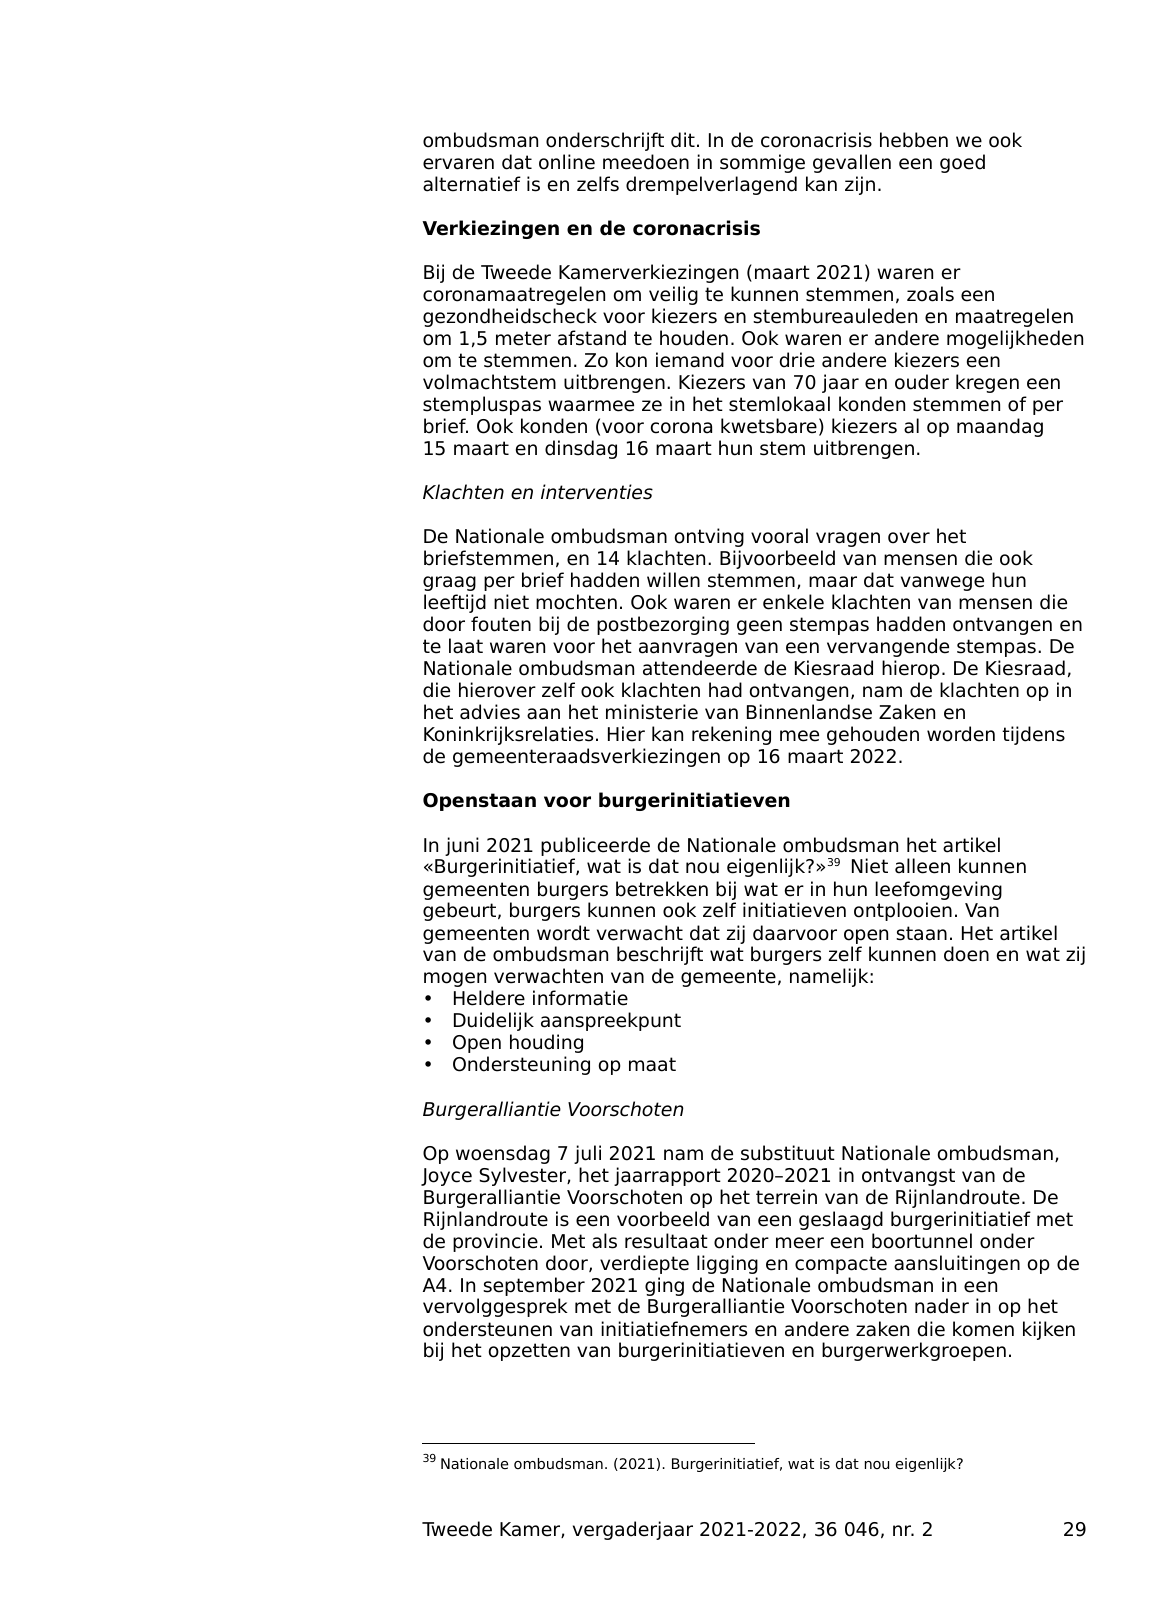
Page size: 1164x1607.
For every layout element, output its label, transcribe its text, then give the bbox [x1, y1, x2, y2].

text • Ondersteuning op maat [422, 1054, 1087, 1076]
text In juni 2021 publiceerde de Nationale ombudsman het artikel «Burgerinitiatief, wat is dat nou eigenlijk?» Niet alleen kunnen gemeenten burgers betrekken bij wat er in hun leefomgeving gebeurt, burgers kunnen ook zelf initiatieven ontplooien. Van gemeenten wordt verwacht dat zij daarvoor open staan. Het artikel van de ombudsman beschrijft wat burgers zelf kunnen doen en wat zij mogen verwachten van de gemeente, namelijk: [422, 834, 1087, 988]
subtitle Klachten en interventies [422, 482, 1087, 504]
text • Open houding [422, 1032, 1087, 1054]
text ombudsman onderschrijft dit. In de coronacrisis hebben we ook ervaren dat online meedoen in sommige gevallen een goed alternatief is en zelfs drempelverlagend kan zijn. [422, 130, 1087, 196]
text Bij de Tweede Kamerverkiezingen (maart 2021) waren er coronamaatregelen om veilig te kunnen stemmen, zoals een gezondheidscheck voor kiezers en stembureauleden en maatregelen om 1,5 meter afstand te houden. Ook waren er andere mogelijkheden om te stemmen. Zo kon iemand voor drie andere kiezers een volmachtstem uitbrengen. Kiezers van 70 jaar en ouder kregen een stempluspas waarmee ze in het stemlokaal konden stemmen of per brief. Ook konden (voor corona kwetsbare) kiezers al op maandag 15 maart en dinsdag 16 maart hun stem uitbrengen. [422, 262, 1087, 460]
text Op woensdag 7 juli 2021 nam de substituut Nationale ombudsman, Joyce Sylvester, het jaarrapport 2020–2021 in ontvangst van de Burgeralliantie Voorschoten op het terrein van de Rijnlandroute. De Rijnlandroute is een voorbeeld van een geslaagd burgerinitiatief met de provincie. Met als resultaat onder meer een boortunnel onder Voorschoten door, verdiepte ligging en compacte aansluitingen op de A4. In september 2021 ging de Nationale ombudsman in een vervolggesprek met de Burgeralliantie Voorschoten nader in op het ondersteunen van initiatiefnemers en andere zaken die komen kijken bij het opzetten van burgerinitiatieven en burgerwerkgroepen. [422, 1143, 1087, 1362]
text • Heldere informatie [422, 988, 1087, 1010]
text De Nationale ombudsman ontving vooral vragen over het briefstemmen, en 14 klachten. Bijvoorbeeld van mensen die ook graag per brief hadden willen stemmen, maar dat vanwege hun leeftijd niet mochten. Ook waren er enkele klachten van mensen die door fouten bij de postbezorging geen stempas hadden ontvangen en te laat waren voor het aanvragen van een vervangende stempas. De Nationale ombudsman attendeerde de Kiesraad hierop. De Kiesraad, die hierover zelf ook klachten had ontvangen, nam de klachten op in het advies aan het ministerie van Binnenlandse Zaken en Koninkrijksrelaties. Hier kan rekening mee gehouden worden tijdens de gemeenteraadsverkiezingen op 16 maart 2022. [422, 526, 1087, 768]
subtitle Openstaan voor burgerinitiatieven [422, 790, 1087, 812]
subtitle Verkiezingen en de coronacrisis [422, 218, 1087, 240]
text Nationale ombudsman. (2021). Burgerinitiatief, wat is dat nou eigenlijk? [422, 1452, 1087, 1474]
subtitle Burgeralliantie Voorschoten [422, 1098, 1087, 1120]
text • Duidelijk aanspreekpunt [422, 1010, 1087, 1032]
